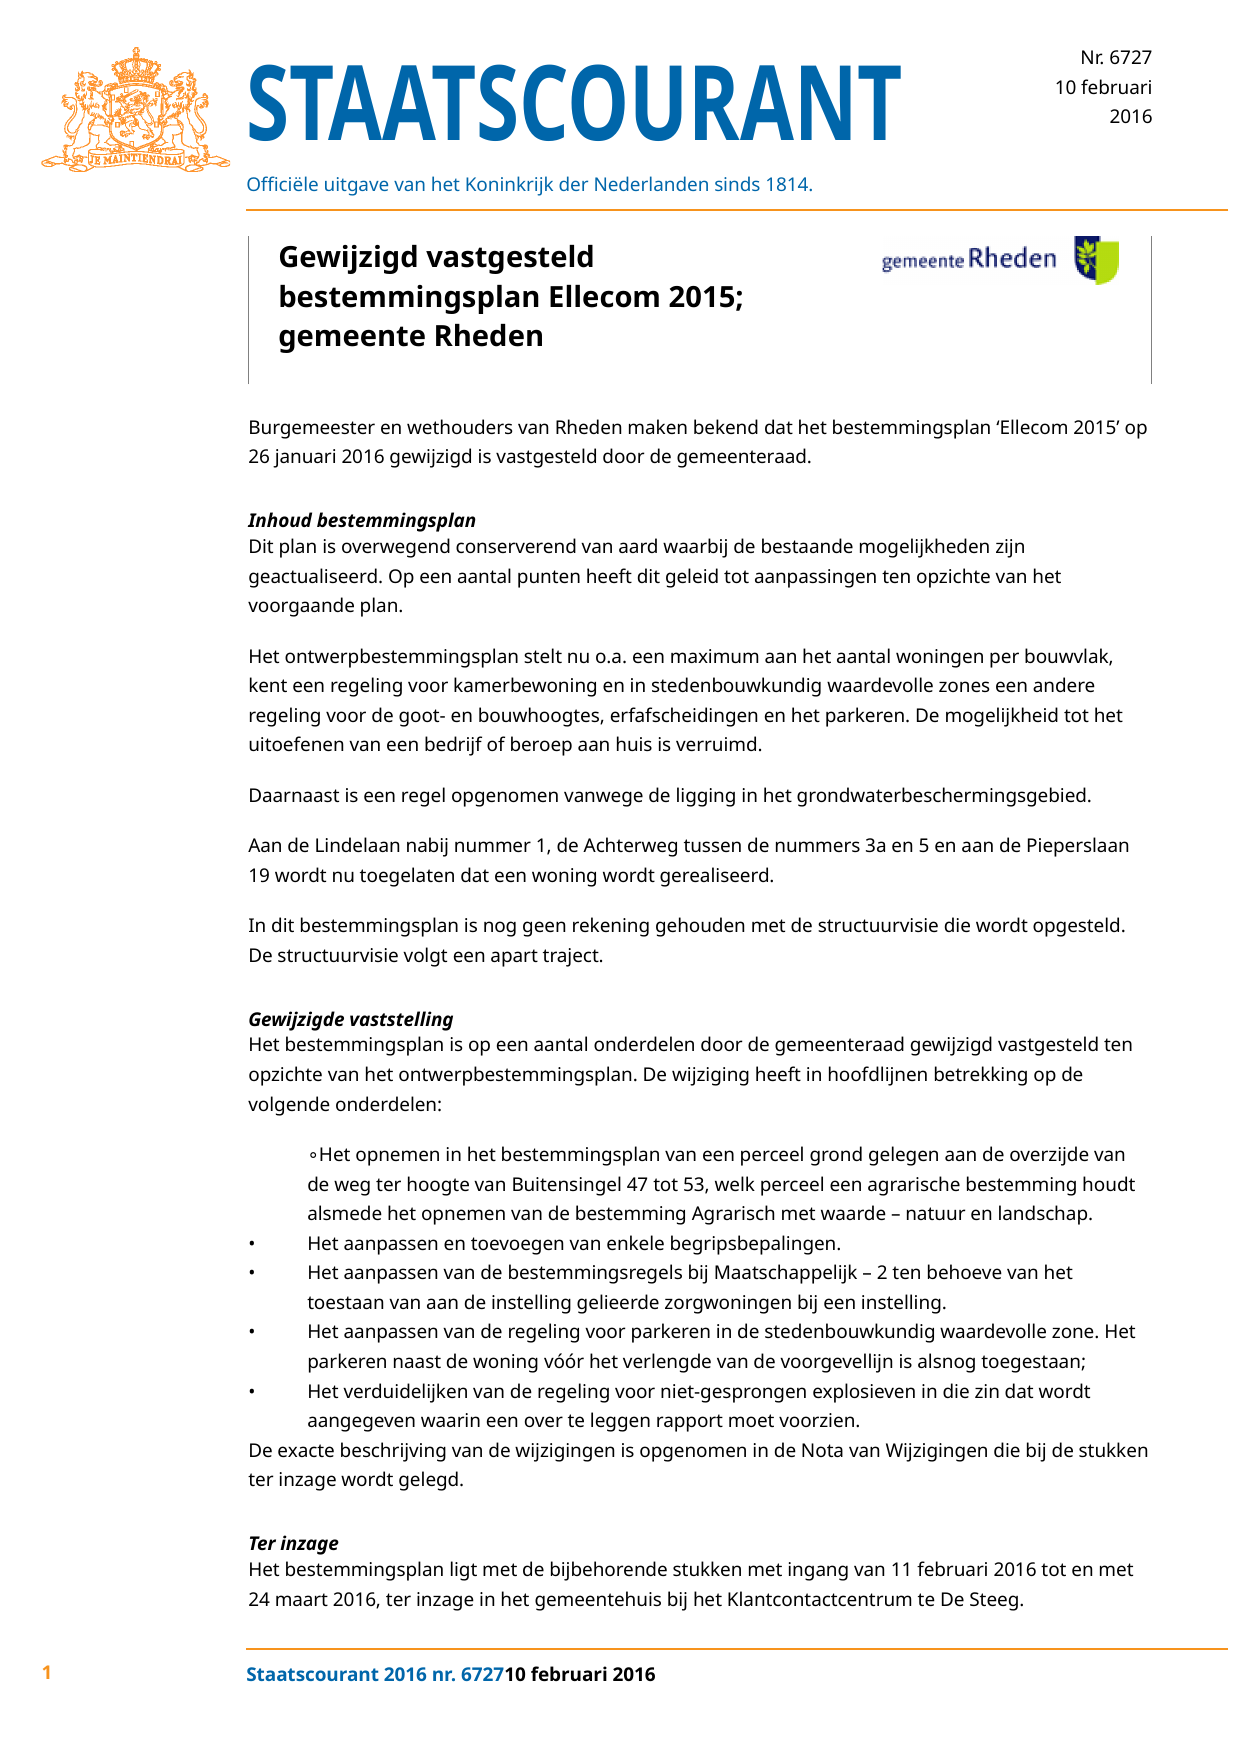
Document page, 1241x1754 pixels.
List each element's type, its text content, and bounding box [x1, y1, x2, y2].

list ∘Het opnemen in het bestemmingsplan van een perceel grond gelegen aan de overzijde van de weg ter hoogte van Buitensingel 47 tot 53, welk perceel een agrarische bestemming houdt alsmede het opnemen van de bestemming Agrarisch met waarde – natuur en landschap. [248, 1141, 1152, 1226]
list Het aanpassen van de bestemmingsregels bij Maatschappelijk – 2 ten behoeve van het toestaan van aan de instelling gelieerde zorgwoningen bij een instelling. [248, 1259, 1152, 1315]
list Het aanpassen en toevoegen van enkele begripsbepalingen. [248, 1230, 1152, 1256]
table_header Gewijzigd vastgesteld bestemmingsplan Ellecom 2015; gemeente Rheden [249, 236, 850, 384]
text Aan de Lindelaan nabij nummer 1, de Achterweg tussen de nummers 3a en 5 en aan de Pieperslaan 19 wordt nu toegelaten dat een woning wordt gerealiseerd. [248, 832, 1152, 888]
text Burgemeester en wethouders van Rheden maken bekend dat het bestemmingsplan ‘Ellecom 2015’ op 26 januari 2016 gewijzigd is vastgesteld door de gemeenteraad. [248, 414, 1152, 469]
text De exacte beschrijving van de wijzigingen is opgenomen in de Nota van Wijzigingen die bij de stukken ter inzage wordt gelegd. [248, 1437, 1152, 1492]
text Gewijzigde vaststelling [248, 1006, 1152, 1032]
list Het verduidelijken van de regeling voor niet-gesprongen explosieven in die zin dat wordt aangegeven waarin een over te leggen rapport moet voorzien. [248, 1378, 1152, 1433]
table_header [850, 236, 1151, 384]
text Het bestemmingsplan ligt met de bijbehorende stukken met ingang van 11 februari 2016 tot en met 24 maart 2016, ter inzage in het gemeentehuis bij het Klantcontactcentrum te De Steeg. [248, 1556, 1152, 1612]
picture [41, 47, 231, 172]
text Ter inzage [248, 1531, 1152, 1556]
picture [882, 236, 1119, 285]
text Het bestemmingsplan is op een aantal onderdelen door de gemeenteraad gewijzigd vastgesteld ten opzichte van het ontwerpbestemmingsplan. De wijziging heeft in hoofdlijnen betrekking op de volgende onderdelen: [248, 1032, 1152, 1117]
text Daarnaast is een regel opgenomen vanwege de ligging in het grondwaterbeschermingsgebied. [248, 782, 1152, 808]
text Het ontwerpbestemmingsplan stelt nu o.a. een maximum aan het aantal woningen per bouwvlak, kent een regeling voor kamerbewoning en in stedenbouwkundig waardevolle zones een andere regeling voor de goot- en bouwhoogtes, erfafscheidingen en het parkeren. De mogelijkheid tot het uitoefenen van een bedrijf of beroep aan huis is verruimd. [248, 643, 1152, 757]
text Inhoud bestemmingsplan [248, 507, 1152, 533]
text Dit plan is overwegend conserverend van aard waarbij de bestaande mogelijkheden zijn geactualiseerd. Op een aantal punten heeft dit geleid tot aanpassingen ten opzichte van het voorgaande plan. [248, 533, 1152, 618]
text In dit bestemmingsplan is nog geen rekening gehouden met de structuurvisie die wordt opgesteld. De structuurvisie volgt een apart traject. [248, 912, 1152, 968]
list Het aanpassen van de regeling voor parkeren in de stedenbouwkundig waardevolle zone. Het parkeren naast de woning vóór het verlengde van de voorgevellijn is alsnog toegestaan; [248, 1319, 1152, 1374]
